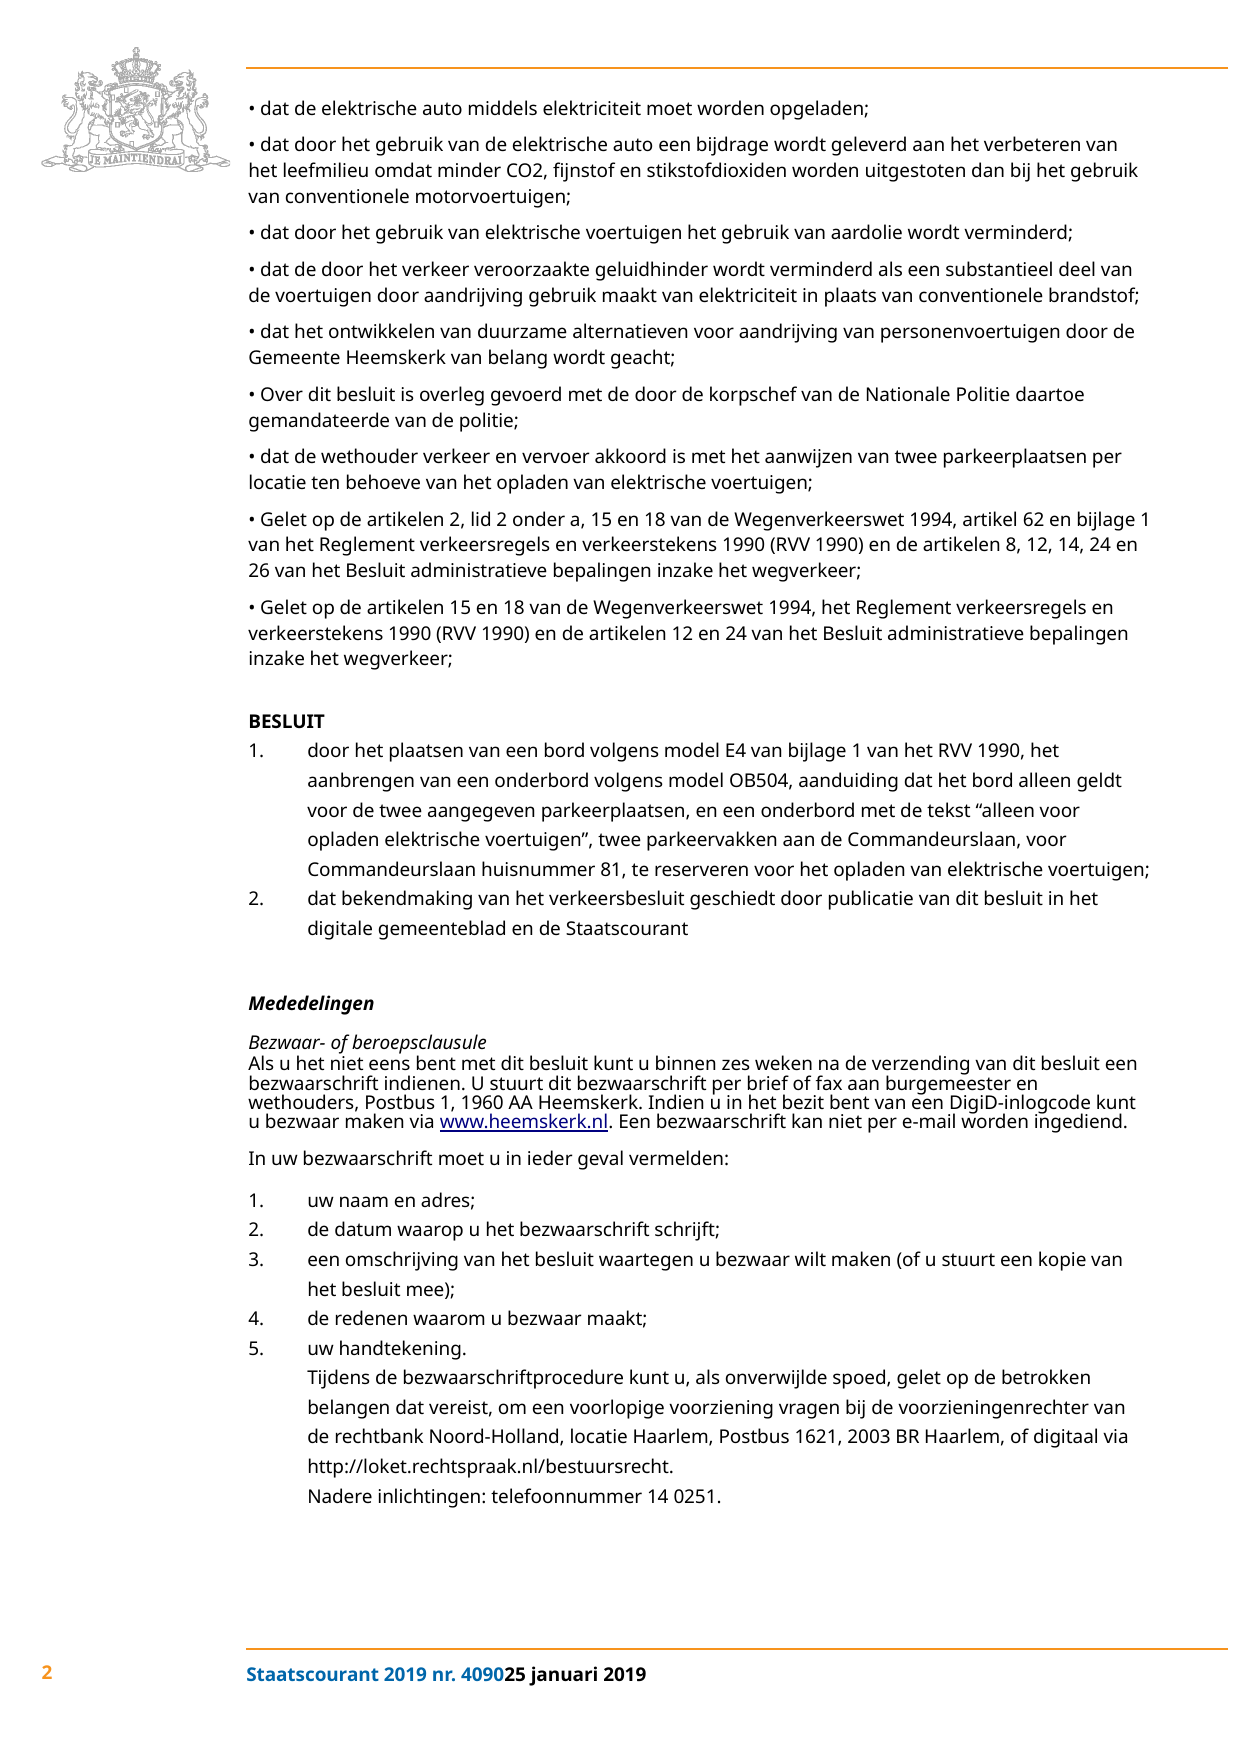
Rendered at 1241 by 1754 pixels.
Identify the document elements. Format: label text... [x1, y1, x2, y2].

text • Over dit besluit is overleg gevoerd met de door de korpschef van de Nationale Politie daartoe gemandateerde van de politie; [248, 381, 1152, 432]
list de datum waarop u het bezwaarschrift schrijft; [248, 1217, 1152, 1242]
list Nadere inlichtingen: telefoonnummer 14 0251. [248, 1483, 1152, 1508]
text • dat de wethouder verkeer en vervoer akkoord is met het aanwijzen van twee parkeerplaatsen per locatie ten behoeve van het opladen van elektrische voertuigen; [248, 443, 1152, 495]
text • Gelet op de artikelen 15 en 18 van de Wegenverkeerswet 1994, het Reglement verkeersregels en verkeerstekens 1990 (RVV 1990) en de artikelen 12 en 24 van het Besluit administratieve bepalingen inzake het wegverkeer; [248, 594, 1152, 671]
text • dat door het gebruik van de elektrische auto een bijdrage wordt geleverd aan het verbeteren van het leefmilieu omdat minder CO2, fijnstof en stikstofdioxiden worden uitgestoten dan bij het gebruik van conventionele motorvoertuigen; [248, 131, 1152, 209]
text BESLUIT [248, 708, 1152, 734]
list uw naam en adres; [248, 1187, 1152, 1213]
text Mededelingen [248, 990, 1152, 1016]
text • dat het ontwikkelen van duurzame alternatieven voor aandrijving van personenvoertuigen door de Gemeente Heemskerk van belang wordt geacht; [248, 319, 1152, 370]
text Bezwaar- of beroepsclausule [248, 1029, 1152, 1055]
text In uw bezwaarschrift moet u in ieder geval vermelden: [248, 1150, 1152, 1169]
text • dat de elektrische auto middels elektriciteit moet worden opgeladen; [248, 95, 1152, 121]
list dat bekendmaking van het verkeersbesluit geschiedt door publicatie van dit besluit in het digitale gemeenteblad en de Staatscourant [248, 886, 1152, 941]
list een omschrijving van het besluit waartegen u bezwaar wilt maken (of u stuurt een kopie van het besluit mee); [248, 1246, 1152, 1301]
list uw handtekening. [248, 1335, 1152, 1361]
text • Gelet op de artikelen 2, lid 2 onder a, 15 en 18 van de Wegenverkeerswet 1994, artikel 62 en bijlage 1 van het Reglement verkeersregels en verkeerstekens 1990 (RVV 1990) en de artikelen 8, 12, 14, 24 en 26 van het Besluit administratieve bepalingen inzake het wegverkeer; [248, 506, 1152, 583]
list door het plaatsen van een bord volgens model E4 van bijlage 1 van het RVV 1990, het aanbrengen van een onderbord volgens model OB504, aanduiding dat het bord alleen geldt voor de twee aangegeven parkeerplaatsen, en een onderbord met de tekst “alleen voor opladen elektrische voertuigen”, twee parkeervakken aan de Commandeurslaan, voor Commandeurslaan huisnummer 81, te reserveren voor het opladen van elektrische voertuigen; [248, 738, 1152, 882]
list Tijdens de bezwaarschriftprocedure kunt u, als onverwijlde spoed, gelet op de betrokken belangen dat vereist, om een voorlopige voorziening vragen bij de voorzieningenrechter van de rechtbank Noord-Holland, locatie Haarlem, Postbus 1621, 2003 BR Haarlem, of digitaal via http://loket.rechtspraak.nl/bestuursrecht. [248, 1364, 1152, 1479]
text • dat door het gebruik van elektrische voertuigen het gebruik van aardolie wordt verminderd; [248, 219, 1152, 245]
picture [41, 47, 231, 172]
text • dat de door het verkeer veroorzaakte geluidhinder wordt verminderd als een substantieel deel van de voertuigen door aandrijving gebruik maakt van elektriciteit in plaats van conventionele brandstof; [248, 256, 1152, 308]
text Als u het niet eens bent met dit besluit kunt u binnen zes weken na de verzending van dit besluit een bezwaarschrift indienen. U stuurt dit bezwaarschrift per brief of fax aan burgemeester en wethouders, Postbus 1, 1960 AA Heemskerk. Indien u in het bezit bent van een DigiD-inlogcode kunt u bezwaar maken via www.heemskerk.nl. Een bezwaarschrift kan niet per e-mail worden ingediend. [248, 1055, 1152, 1132]
list de redenen waarom u bezwaar maakt; [248, 1305, 1152, 1331]
